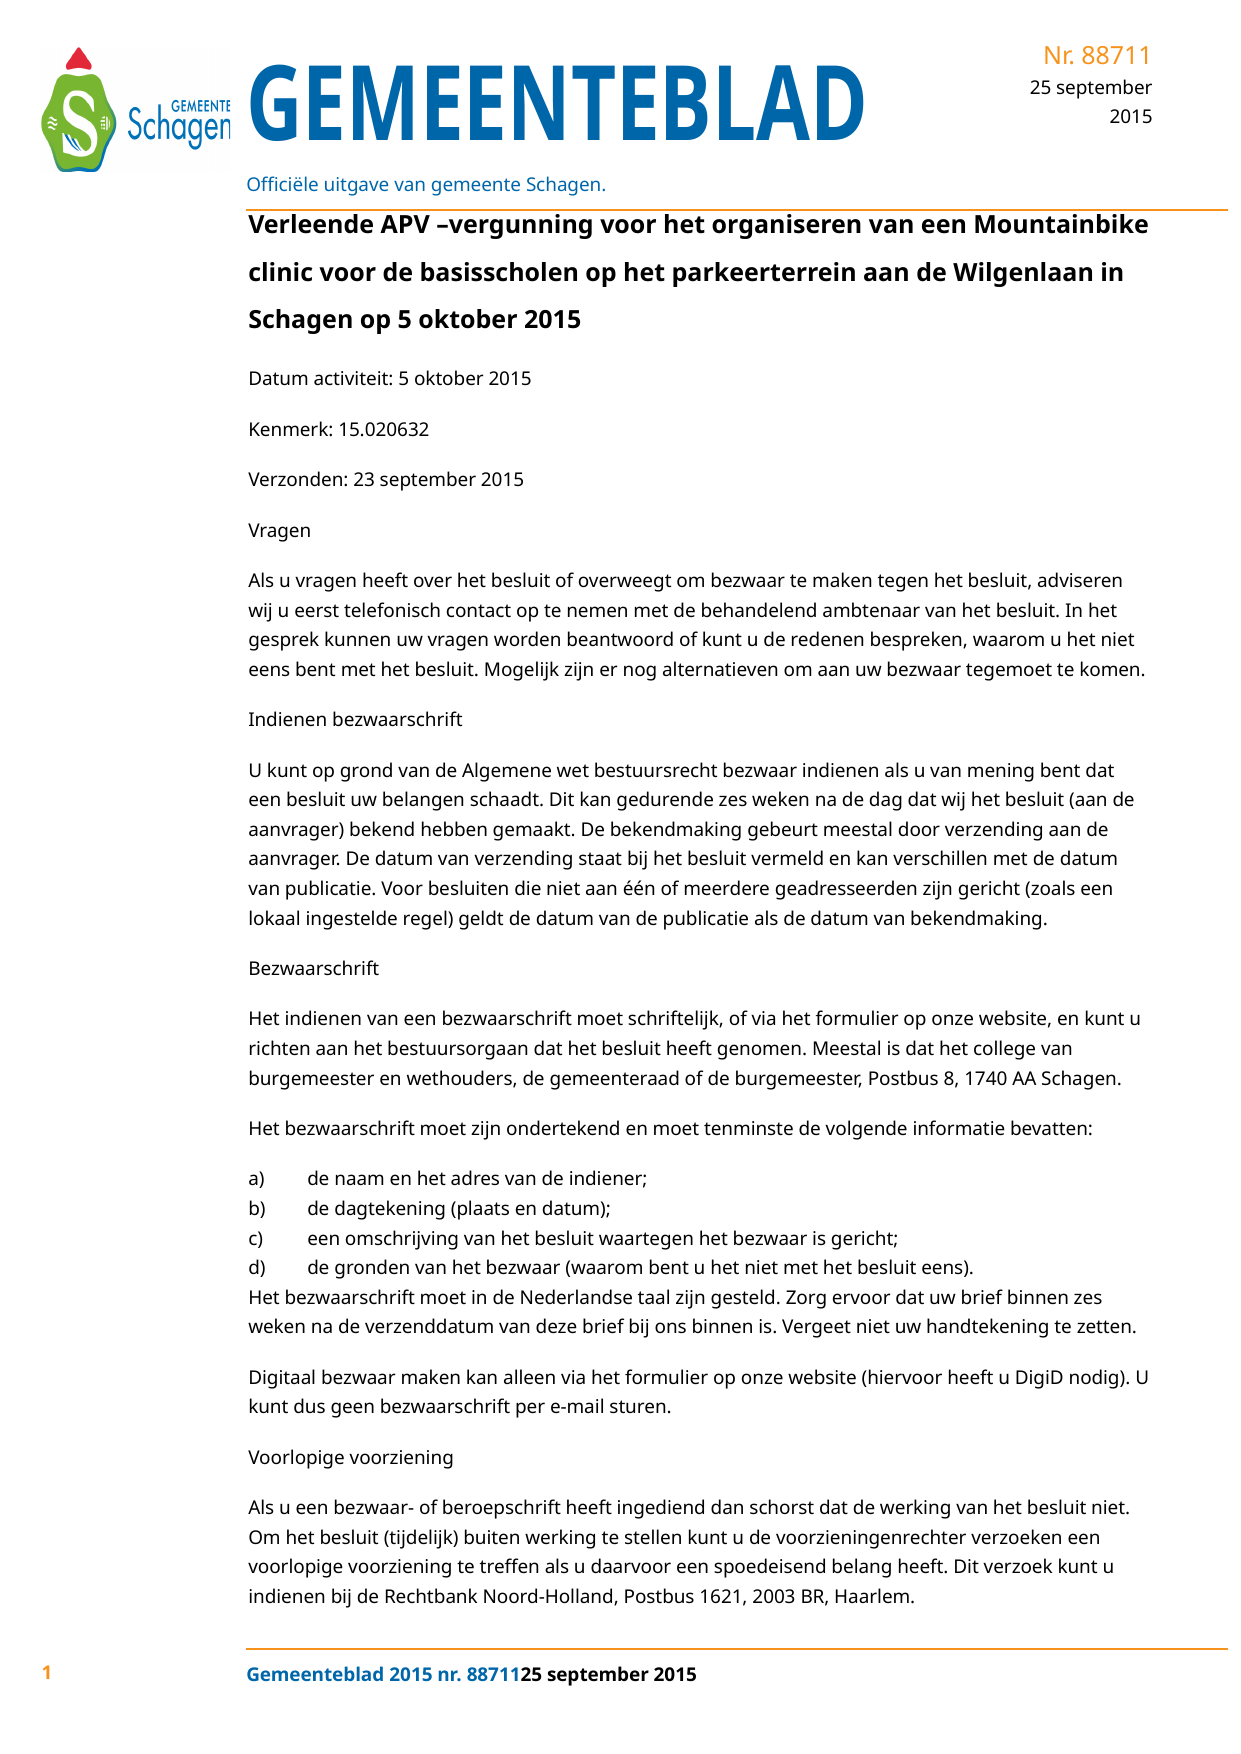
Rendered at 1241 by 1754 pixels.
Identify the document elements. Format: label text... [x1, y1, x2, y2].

list de naam en het adres van de indiener; [248, 1166, 1152, 1191]
list de gronden van het bezwaar (waarom bent u het niet met het besluit eens). [248, 1254, 1152, 1280]
picture [41, 47, 231, 172]
text Digitaal bezwaar maken kan alleen via het formulier op onze website (hiervoor heeft u DigiD nodig). U kunt dus geen bezwaarschrift per e-mail sturen. [248, 1364, 1152, 1419]
text Verleende APV –vergunning voor het organiseren van een Mountainbike clinic voor de basisscholen op het parkeerterrein aan de Wilgenlaan in Schagen op 5 oktober 2015 [248, 211, 1152, 336]
text Indienen bezwaarschrift [248, 706, 1152, 732]
text Kenmerk: 15.020632 [248, 416, 1152, 442]
text Vragen [248, 517, 1152, 542]
text Verzonden: 23 september 2015 [248, 466, 1152, 492]
text U kunt op grond van de Algemene wet bestuursrecht bezwaar indienen als u van mening bent dat een besluit uw belangen schaadt. Dit kan gedurende zes weken na de dag dat wij het besluit (aan de aanvrager) bekend hebben gemaakt. De bekendmaking gebeurt meestal door verzending aan de aanvrager. De datum van verzending staat bij het besluit vermeld en kan verschillen met de datum van publicatie. Voor besluiten die niet aan één of meerdere geadresseerden zijn gericht (zoals een lokaal ingestelde regel) geldt de datum van de publicatie als de datum van bekendmaking. [248, 757, 1152, 930]
text Als u een bezwaar- of beroepschrift heeft ingediend dan schorst dat de werking van het besluit niet. Om het besluit (tijdelijk) buiten werking te stellen kunt u de voorzieningenrechter verzoeken een voorlopige voorziening te treffen als u daarvoor een spoedeisend belang heeft. Dit verzoek kunt u indienen bij de Rechtbank Noord-Holland, Postbus 1621, 2003 BR, Haarlem. [248, 1494, 1152, 1609]
text Datum activiteit: 5 oktober 2015 [248, 366, 1152, 391]
text Het bezwaarschrift moet zijn ondertekend en moet tenminste de volgende informatie bevatten: [248, 1115, 1152, 1141]
list de dagtekening (plaats en datum); [248, 1195, 1152, 1221]
text Als u vragen heeft over het besluit of overweegt om bezwaar te maken tegen het besluit, adviseren wij u eerst telefonisch contact op te nemen met de behandelend ambtenaar van het besluit. In het gesprek kunnen uw vragen worden beantwoord of kunt u de redenen bespreken, waarom u het niet eens bent met het besluit. Mogelijk zijn er nog alternatieven om aan uw bezwaar tegemoet te komen. [248, 567, 1152, 682]
text Voorlopige voorziening [248, 1444, 1152, 1469]
text Het indienen van een bezwaarschrift moet schriftelijk, of via het formulier op onze website, en kunt u richten aan het bestuursorgaan dat het besluit heeft genomen. Meestal is dat het college van burgemeester en wethouders, de gemeenteraad of de burgemeester, Postbus 8, 1740 AA Schagen. [248, 1006, 1152, 1090]
list een omschrijving van het besluit waartegen het bezwaar is gericht; [248, 1225, 1152, 1250]
text Het bezwaarschrift moet in de Nederlandse taal zijn gesteld. Zorg ervoor dat uw brief binnen zes weken na de verzenddatum van deze brief bij ons binnen is. Vergeet niet uw handtekening te zetten. [248, 1284, 1152, 1339]
text Bezwaarschrift [248, 955, 1152, 981]
